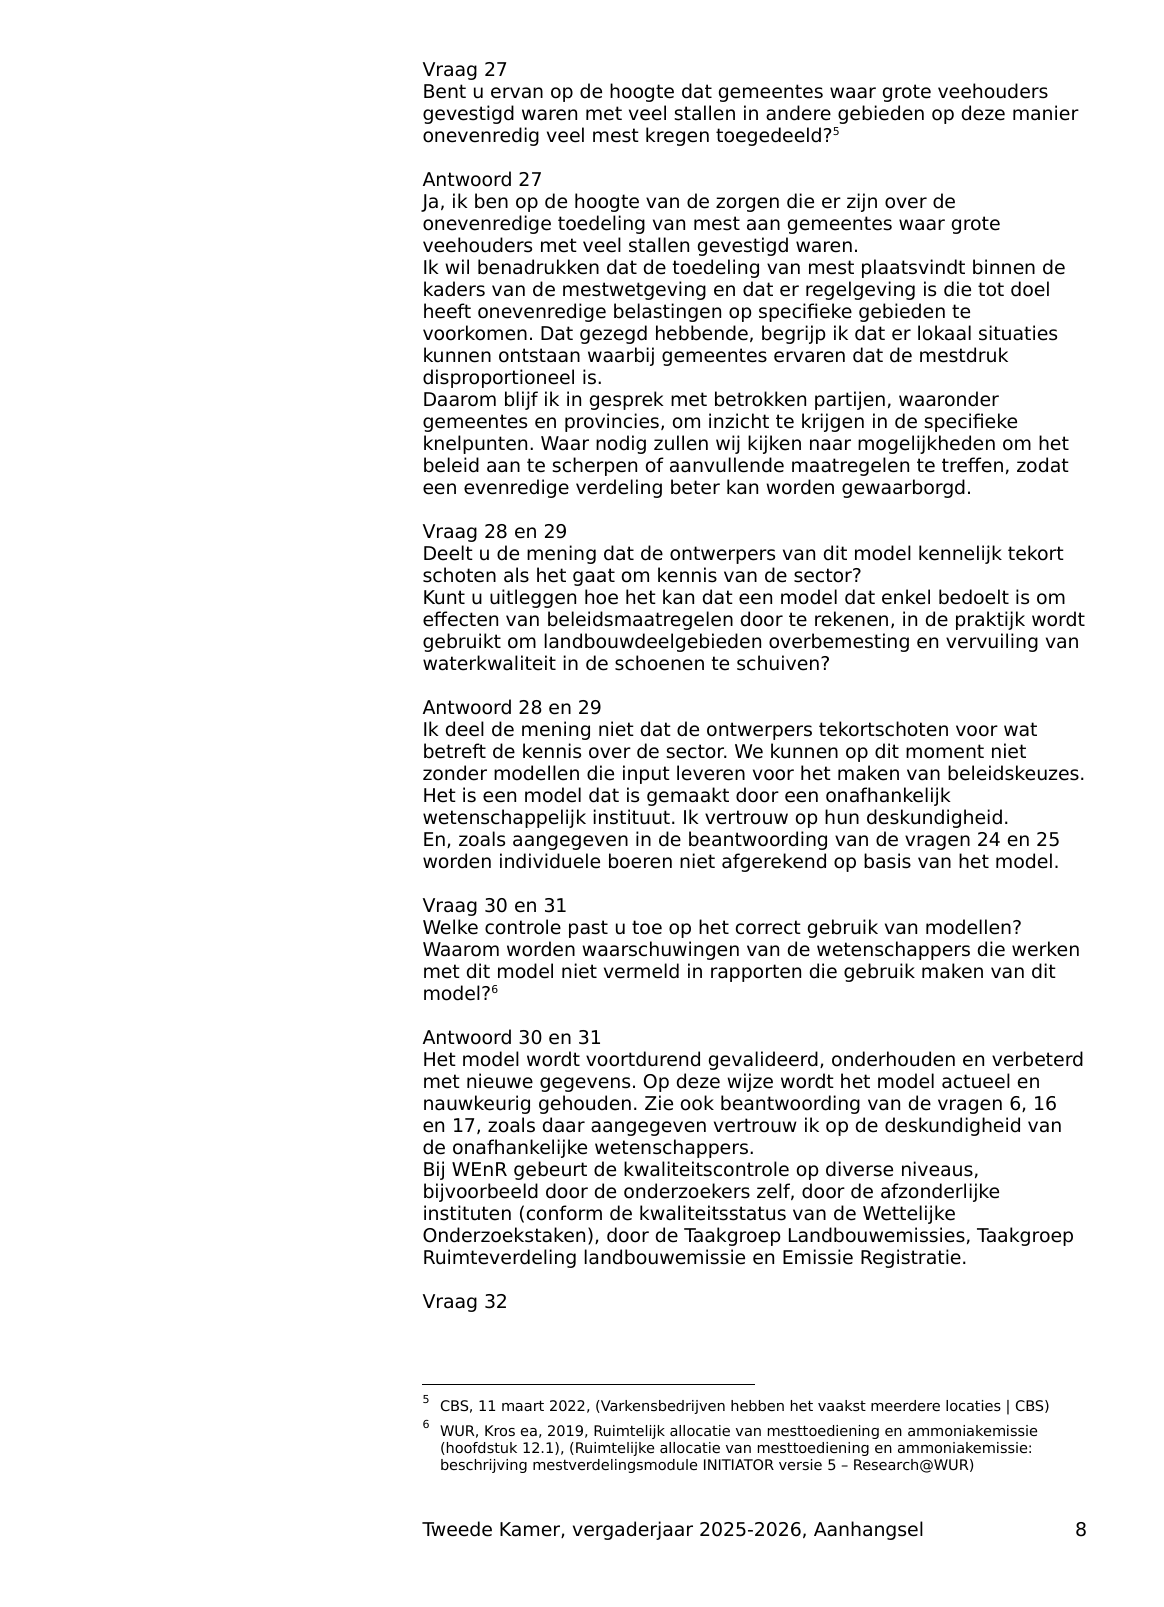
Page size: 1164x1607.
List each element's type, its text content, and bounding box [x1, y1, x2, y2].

text Vraag 30 en 31 [422, 895, 1087, 917]
text En, zoals aangegeven in de beantwoording van de vragen 24 en 25 worden individuele boeren niet afgerekend op basis van het model. [422, 829, 1087, 873]
text Ik wil benadrukken dat de toedeling van mest plaatsvindt binnen de kaders van de mestwetgeving en dat er regelgeving is die tot doel heeft onevenredige belastingen op specifieke gebieden te voorkomen. Dat gezegd hebbende, begrijp ik dat er lokaal situaties kunnen ontstaan waarbij gemeentes ervaren dat de mestdruk disproportioneel is. [422, 257, 1087, 389]
text Antwoord 30 en 31 [422, 1027, 1087, 1049]
text Bij WEnR gebeurt de kwaliteitscontrole op diverse niveaus, bijvoorbeeld door de onderzoekers zelf, door de afzonderlijke instituten (conform de kwaliteitsstatus van de Wettelijke Onderzoekstaken), door de Taakgroep Landbouwemissies, Taakgroep Ruimteverdeling landbouwemissie en Emissie Registratie. [422, 1159, 1087, 1269]
text Kunt u uitleggen hoe het kan dat een model dat enkel bedoelt is om effecten van beleidsmaatregelen door te rekenen, in de praktijk wordt gebruikt om landbouwdeelgebieden overbemesting en vervuiling van waterkwaliteit in de schoenen te schuiven? [422, 587, 1087, 675]
text Vraag 27 [422, 59, 1087, 81]
text Waarom worden waarschuwingen van de wetenschappers die werken met dit model niet vermeld in rapporten die gebruik maken van dit model? [422, 939, 1087, 1005]
text WUR, Kros ea, 2019, Ruimtelijk allocatie van mesttoediening en ammoniakemissie (hoofdstuk 12.1), (Ruimtelijke allocatie van mesttoediening en ammoniakemissie: beschrijving mestverdelingsmodule INITIATOR versie 5 – Research@WUR) [422, 1418, 1087, 1474]
text Antwoord 27 [422, 169, 1087, 191]
text Het model wordt voortdurend gevalideerd, onderhouden en verbeterd met nieuwe gegevens. Op deze wijze wordt het model actueel en nauwkeurig gehouden. Zie ook beantwoording van de vragen 6, 16 en 17, zoals daar aangegeven vertrouw ik op de deskundigheid van de onafhankelijke wetenschappers. [422, 1049, 1087, 1159]
text CBS, 11 maart 2022, (Varkensbedrijven hebben het vaakst meerdere locaties | CBS) [422, 1393, 1087, 1416]
text Ja, ik ben op de hoogte van de zorgen die er zijn over de onevenredige toedeling van mest aan gemeentes waar grote veehouders met veel stallen gevestigd waren. [422, 191, 1087, 257]
text Deelt u de mening dat de ontwerpers van dit model kennelijk tekort schoten als het gaat om kennis van de sector? [422, 543, 1087, 587]
text Bent u ervan op de hoogte dat gemeentes waar grote veehouders gevestigd waren met veel stallen in andere gebieden op deze manier onevenredig veel mest kregen toegedeeld? [422, 81, 1087, 147]
text Welke controle past u toe op het correct gebruik van modellen? [422, 917, 1087, 939]
text Vraag 32 [422, 1291, 1087, 1313]
text Vraag 28 en 29 [422, 521, 1087, 543]
text Antwoord 28 en 29 [422, 697, 1087, 719]
text Ik deel de mening niet dat de ontwerpers tekortschoten voor wat betreft de kennis over de sector. We kunnen op dit moment niet zonder modellen die input leveren voor het maken van beleidskeuzes. Het is een model dat is gemaakt door een onafhankelijk wetenschappelijk instituut. Ik vertrouw op hun deskundigheid. [422, 719, 1087, 829]
text Daarom blijf ik in gesprek met betrokken partijen, waaronder gemeentes en provincies, om inzicht te krijgen in de specifieke knelpunten. Waar nodig zullen wij kijken naar mogelijkheden om het beleid aan te scherpen of aanvullende maatregelen te treffen, zodat een evenredige verdeling beter kan worden gewaarborgd. [422, 389, 1087, 499]
